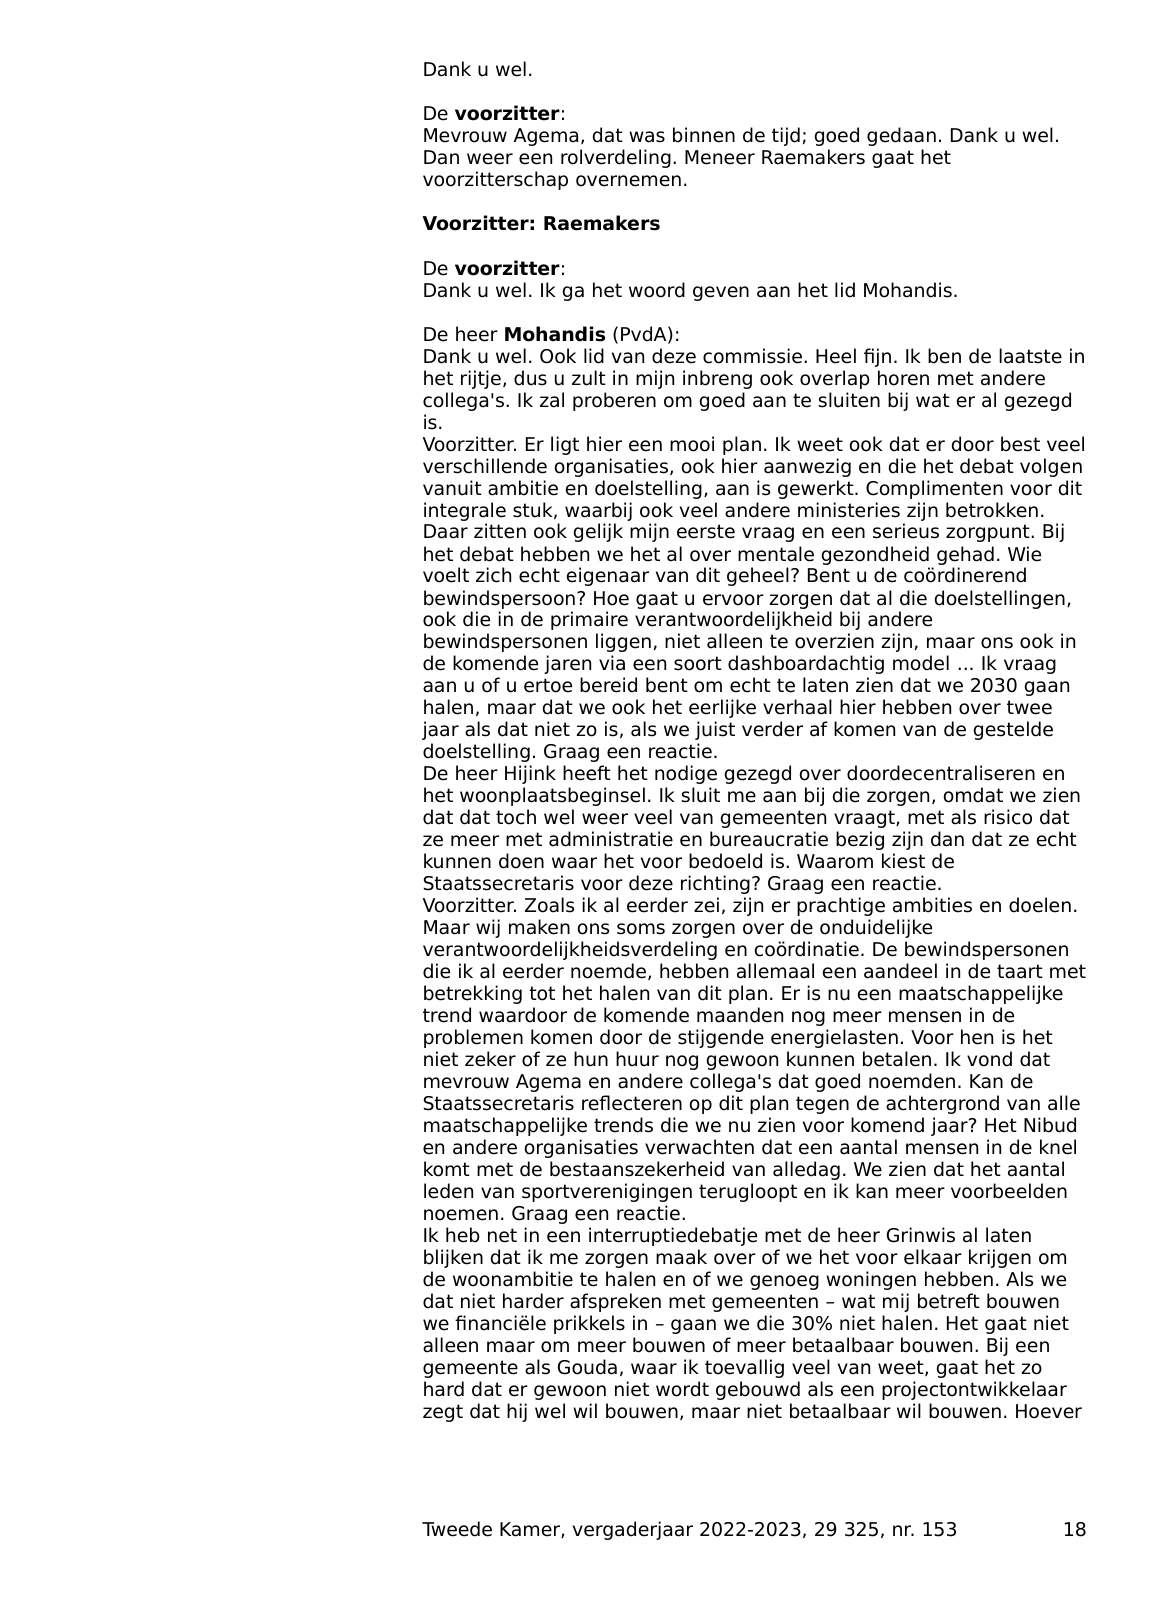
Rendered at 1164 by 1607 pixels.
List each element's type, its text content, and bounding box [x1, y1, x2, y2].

text De heer Hijink heeft het nodige gezegd over doordecentraliseren en het woonplaatsbeginsel. Ik sluit me aan bij die zorgen, omdat we zien dat dat toch wel weer veel van gemeenten vraagt, met als risico dat ze meer met administratie en bureaucratie bezig zijn dan dat ze echt kunnen doen waar het voor bedoeld is. Waarom kiest de Staatssecretaris voor deze richting? Graag een reactie. [422, 763, 1087, 895]
text Dank u wel. Ik ga het woord geven aan het lid Mohandis. [422, 279, 1087, 301]
text Voorzitter. Er ligt hier een mooi plan. Ik weet ook dat er door best veel verschillende organisaties, ook hier aanwezig en die het debat volgen vanuit ambitie en doelstelling, aan is gewerkt. Complimenten voor dit integrale stuk, waarbij ook veel andere ministeries zijn betrokken. Daar zitten ook gelijk mijn eerste vraag en een serieus zorgpunt. Bij het debat hebben we het al over mentale gezondheid gehad. Wie voelt zich echt eigenaar van dit geheel? Bent u de coördinerend bewindspersoon? Hoe gaat u ervoor zorgen dat al die doelstellingen, ook die in de primaire verantwoordelijkheid bij andere bewindspersonen liggen, niet alleen te overzien zijn, maar ons ook in de komende jaren via een soort dashboardachtig model ... Ik vraag aan u of u ertoe bereid bent om echt te laten zien dat we 2030 gaan halen, maar dat we ook het eerlijke verhaal hier hebben over twee jaar als dat niet zo is, als we juist verder af komen van de gestelde doelstelling. Graag een reactie. [422, 433, 1087, 763]
text De heer Mohandis (PvdA): [422, 324, 1087, 346]
text Mevrouw Agema, dat was binnen de tijd; goed gedaan. Dank u wel. Dan weer een rolverdeling. Meneer Raemakers gaat het voorzitterschap overnemen. [422, 125, 1087, 191]
text Dank u wel. [422, 59, 1087, 81]
subtitle Voorzitter: Raemakers [422, 213, 1087, 235]
text Dank u wel. Ook lid van deze commissie. Heel fijn. Ik ben de laatste in het rijtje, dus u zult in mijn inbreng ook overlap horen met andere collega's. Ik zal proberen om goed aan te sluiten bij wat er al gezegd is. [422, 346, 1087, 433]
text Voorzitter. Zoals ik al eerder zei, zijn er prachtige ambities en doelen. Maar wij maken ons soms zorgen over de onduidelijke verantwoordelijkheidsverdeling en coördinatie. De bewindspersonen die ik al eerder noemde, hebben allemaal een aandeel in de taart met betrekking tot het halen van dit plan. Er is nu een maatschappelijke trend waardoor de komende maanden nog meer mensen in de problemen komen door de stijgende energielasten. Voor hen is het niet zeker of ze hun huur nog gewoon kunnen betalen. Ik vond dat mevrouw Agema en andere collega's dat goed noemden. Kan de Staatssecretaris reflecteren op dit plan tegen de achtergrond van alle maatschappelijke trends die we nu zien voor komend jaar? Het Nibud en andere organisaties verwachten dat een aantal mensen in de knel komt met de bestaanszekerheid van alledag. We zien dat het aantal leden van sportverenigingen terugloopt en ik kan meer voorbeelden noemen. Graag een reactie. [422, 895, 1087, 1225]
text De voorzitter: [422, 257, 1087, 279]
text Ik heb net in een interruptiedebatje met de heer Grinwis al laten blijken dat ik me zorgen maak over of we het voor elkaar krijgen om de woonambitie te halen en of we genoeg woningen hebben. Als we dat niet harder afspreken met gemeenten – wat mij betreft bouwen we financiële prikkels in – gaan we die 30% niet halen. Het gaat niet alleen maar om meer bouwen of meer betaalbaar bouwen. Bij een gemeente als Gouda, waar ik toevallig veel van weet, gaat het zo hard dat er gewoon niet wordt gebouwd als een projectontwikkelaar zegt dat hij wel wil bouwen, maar niet betaalbaar wil bouwen. Hoever [422, 1225, 1087, 1423]
text De voorzitter: [422, 103, 1087, 125]
